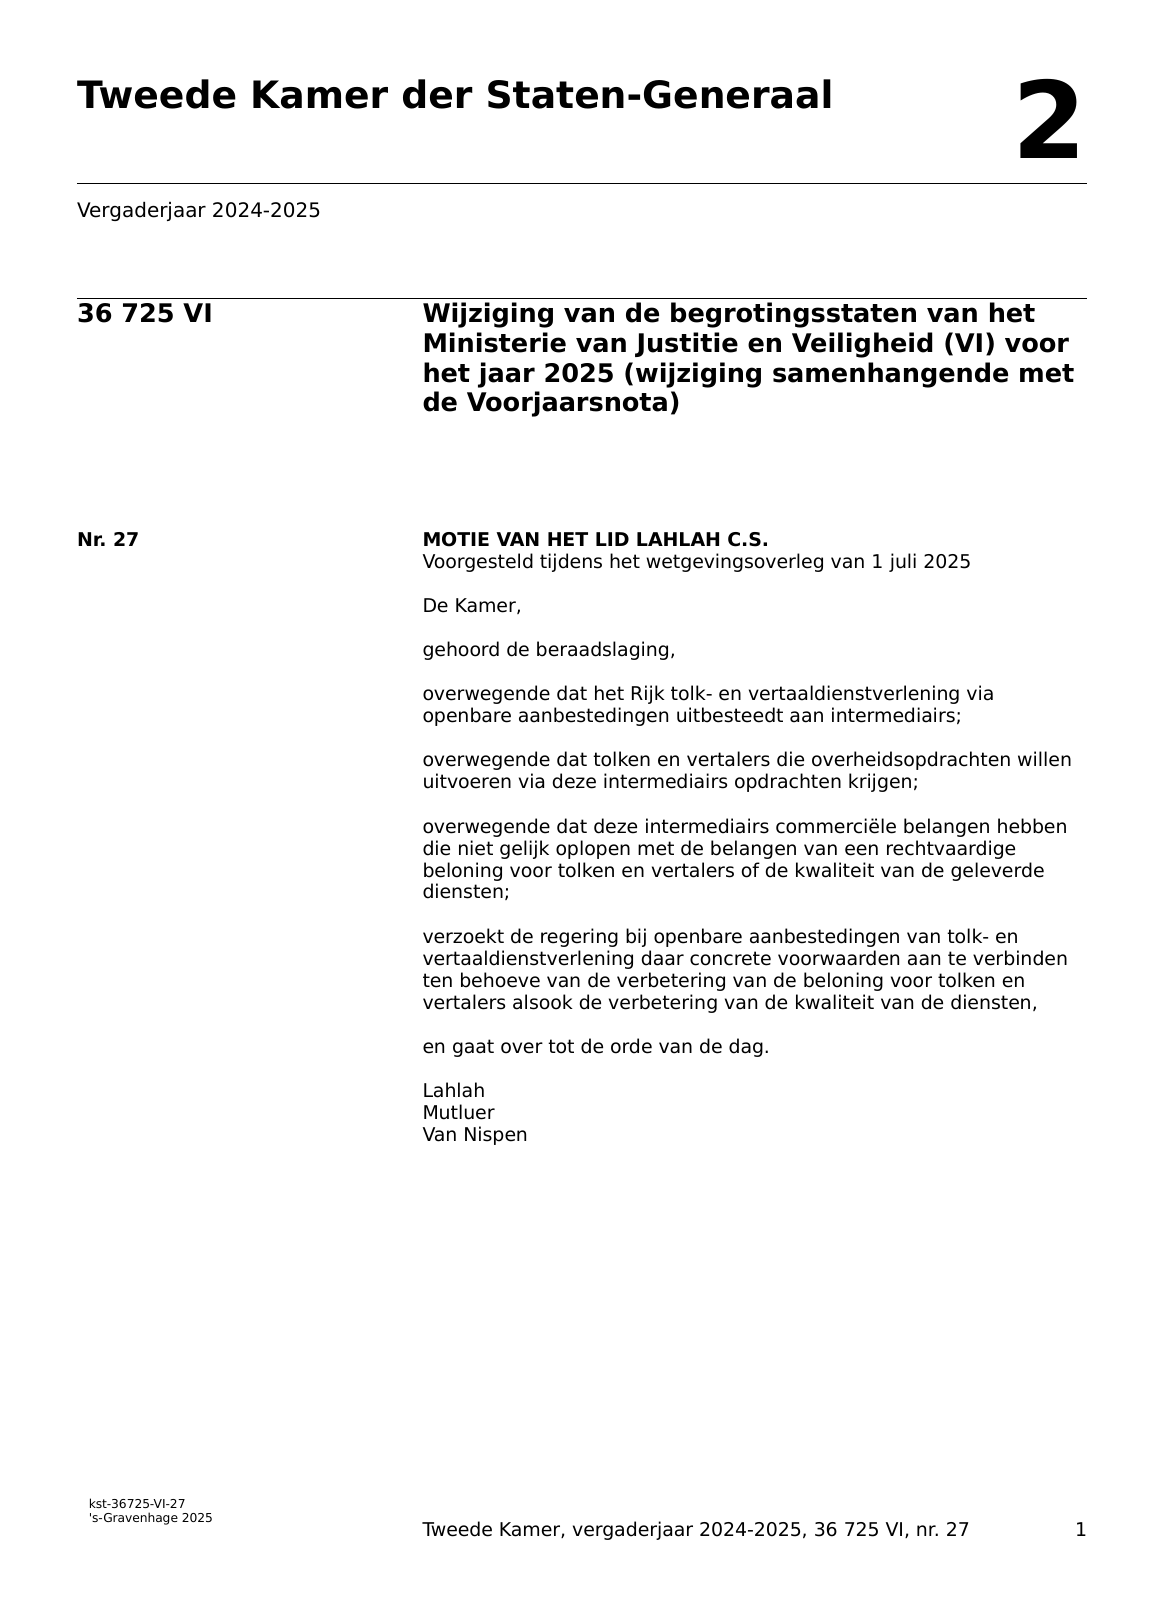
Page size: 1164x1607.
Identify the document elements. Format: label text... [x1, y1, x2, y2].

text verzoekt de regering bij openbare aanbestedingen van tolk- en vertaaldienstverlening daar concrete voorwaarden aan te verbinden ten behoeve van de verbetering van de beloning voor tolken en vertalers alsook de verbetering van de kwaliteit van de diensten, [422, 926, 1087, 1013]
text en gaat over tot de orde van de dag. [422, 1036, 1087, 1058]
table_cell Vergaderjaar 2024-2025 [77, 184, 1087, 298]
text gehoord de beraadslaging, [422, 639, 1087, 661]
text De Kamer, [422, 595, 1087, 617]
subtitle Nr. 27 MOTIE VAN HET LID LAHLAH C.S. [77, 529, 1087, 551]
table_header 2 [886, 59, 1087, 183]
text Van Nispen [422, 1124, 1087, 1146]
text kst-36725-VI-27 [88, 1497, 323, 1511]
text overwegende dat deze intermediairs commerciële belangen hebben die niet gelijk oplopen met de belangen van een rechtvaardige beloning voor tolken en vertalers of de kwaliteit van de geleverde diensten; [422, 816, 1087, 903]
text Voorgesteld tijdens het wetgevingsoverleg van 1 juli 2025 [422, 551, 1087, 573]
subtitle 36 725 VI Wijziging van de begrotingsstaten van het Ministerie van Justitie en Veiligheid (VI) voor het jaar 2025 (wijziging samenhangende met de Voorjaarsnota) [77, 299, 1087, 418]
text 's-Gravenhage 2025 [88, 1511, 323, 1525]
table_header Tweede Kamer der Staten-Generaal [77, 59, 886, 183]
text Mutluer [422, 1102, 1087, 1124]
text Lahlah [422, 1080, 1087, 1102]
text overwegende dat tolken en vertalers die overheidsopdrachten willen uitvoeren via deze intermediairs opdrachten krijgen; [422, 749, 1087, 793]
text overwegende dat het Rijk tolk- en vertaaldienstverlening via openbare aanbestedingen uitbesteedt aan intermediairs; [422, 683, 1087, 727]
